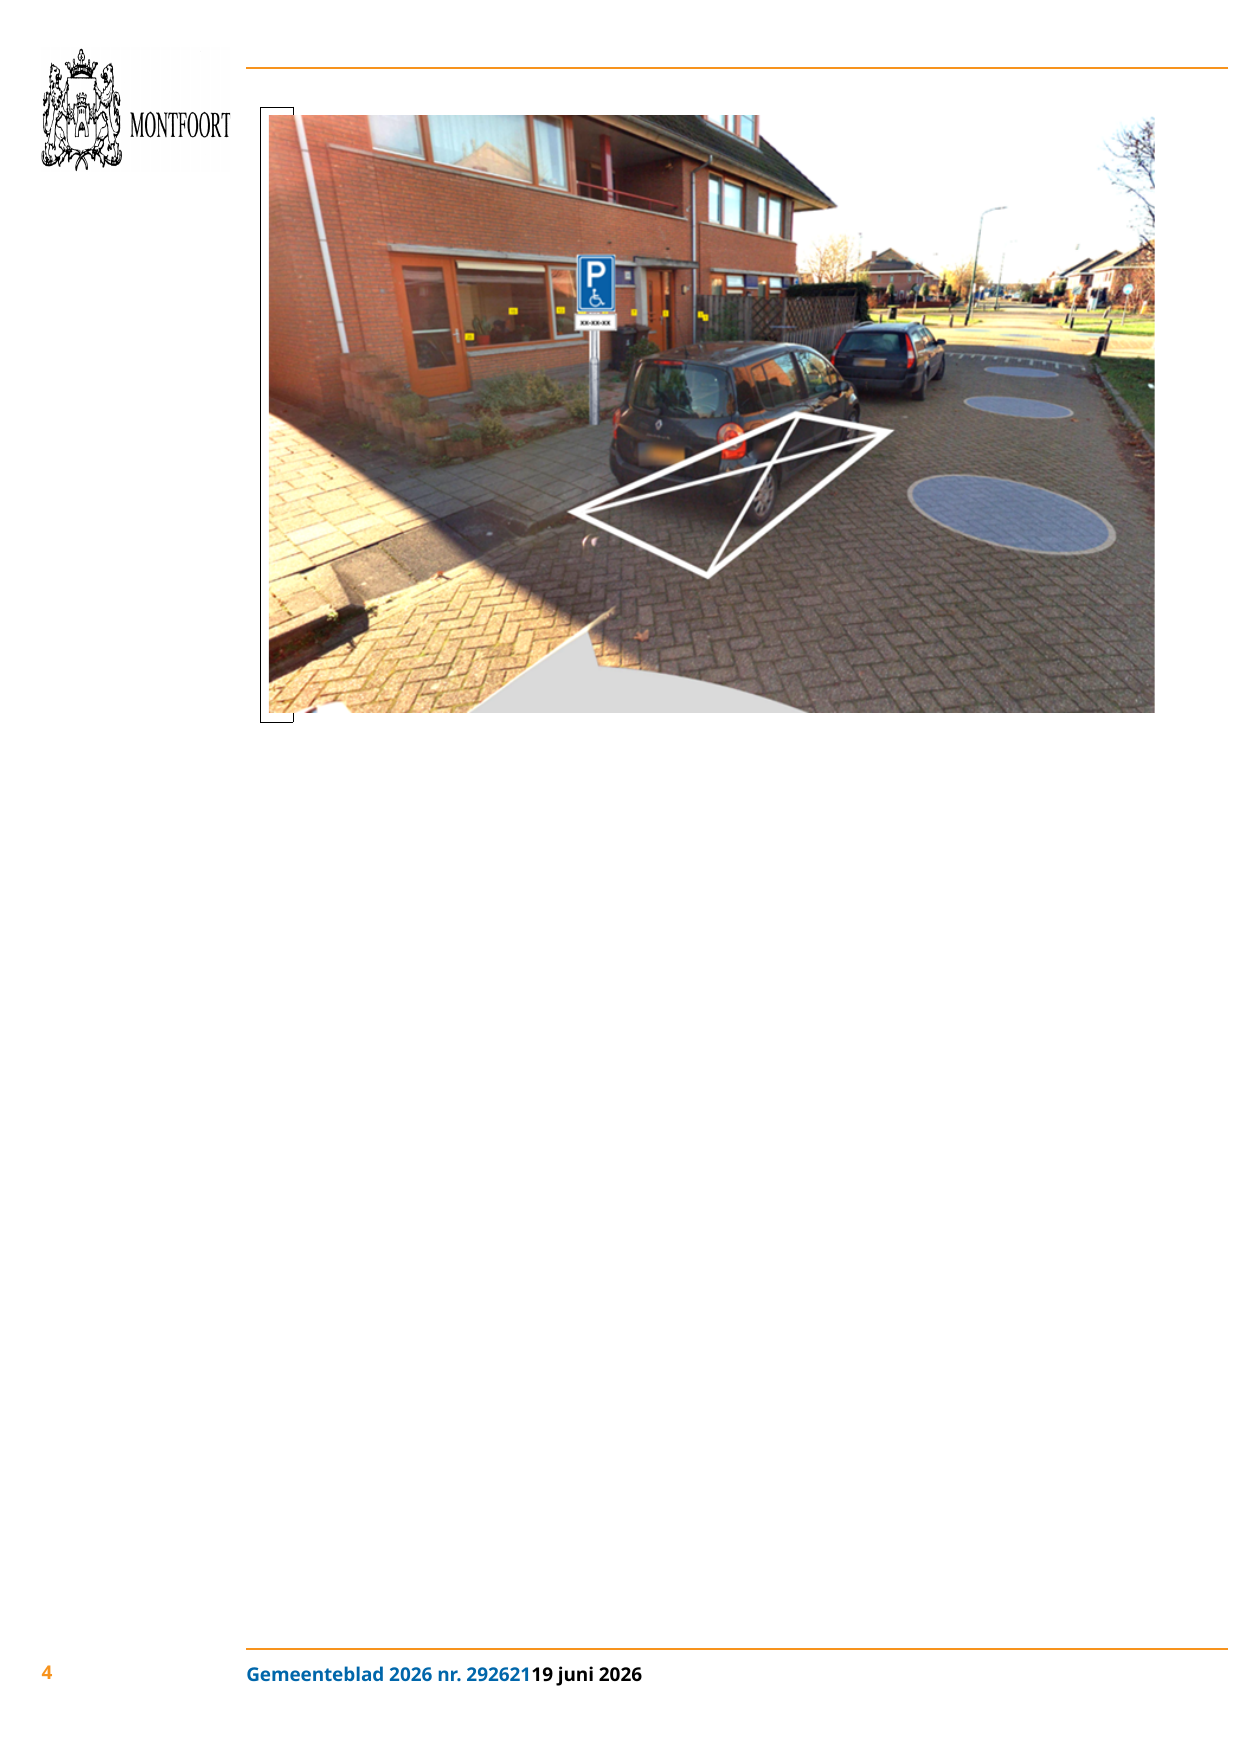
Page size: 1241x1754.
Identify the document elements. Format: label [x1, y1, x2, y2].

picture [268, 115, 1155, 713]
picture [41, 47, 231, 172]
